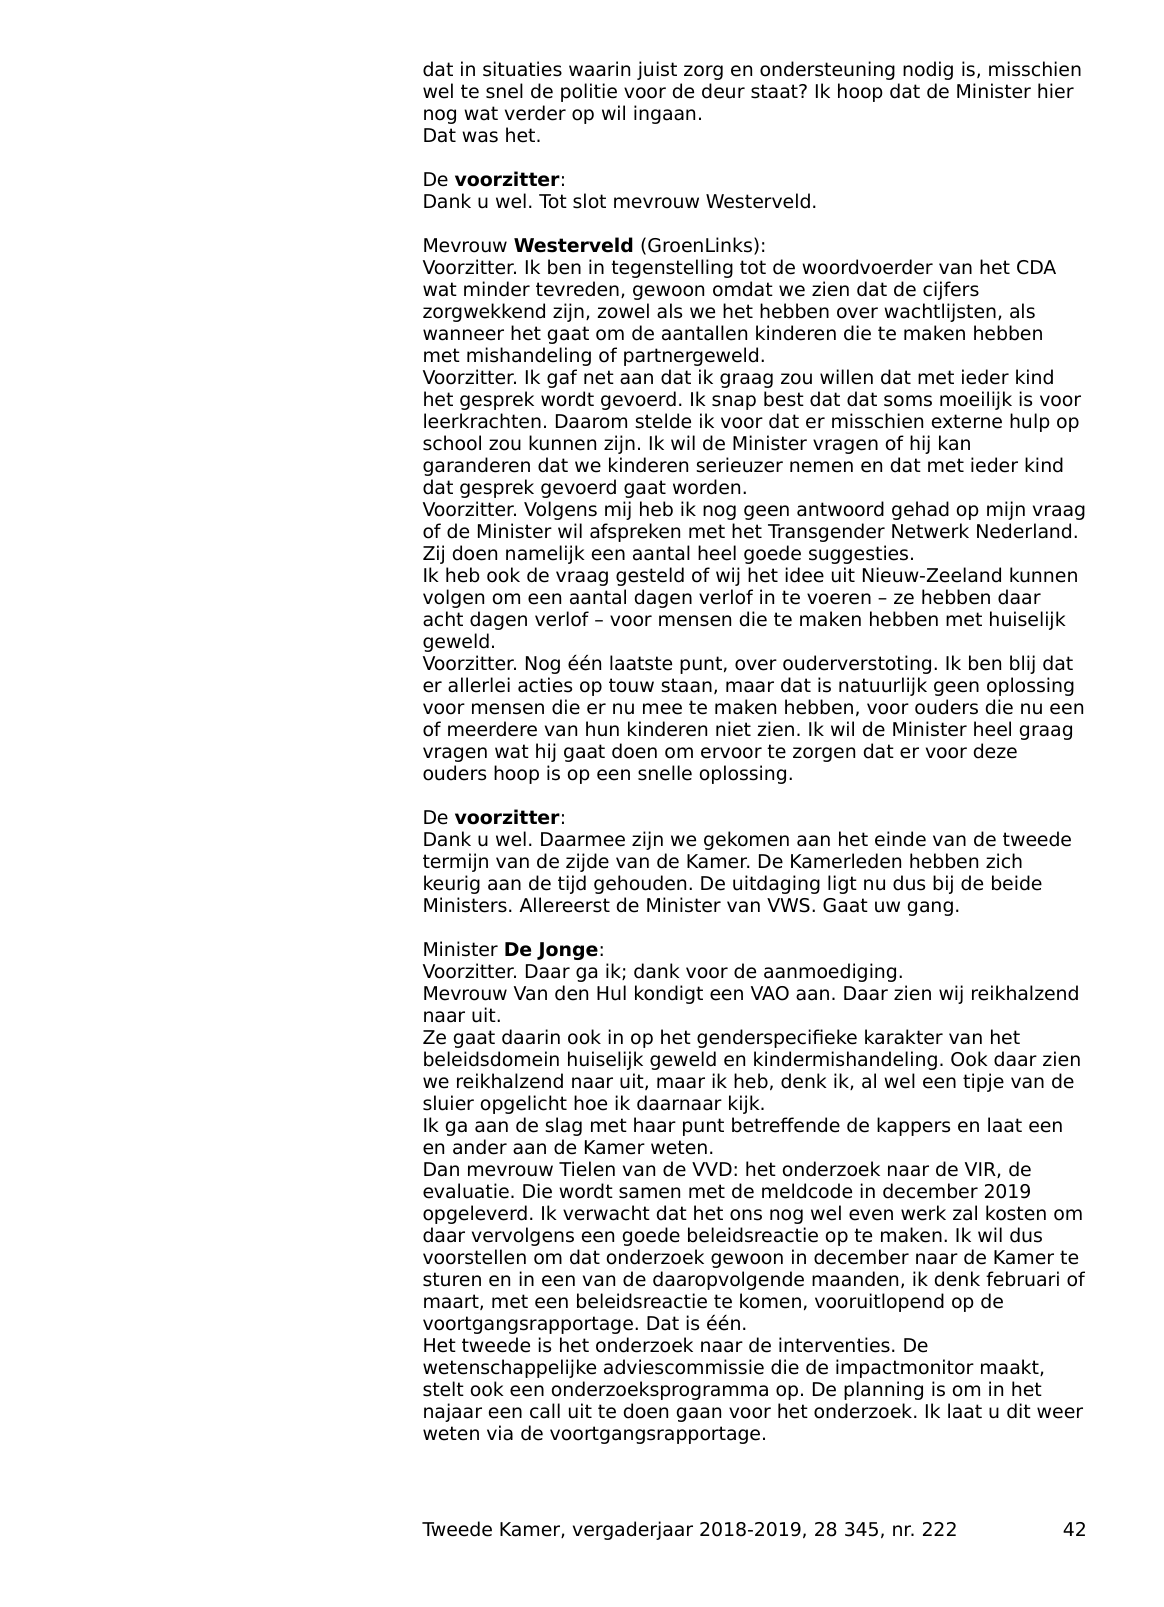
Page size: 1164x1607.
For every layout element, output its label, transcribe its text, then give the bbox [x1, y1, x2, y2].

text Het tweede is het onderzoek naar de interventies. De wetenschappelijke adviescommissie die de impactmonitor maakt, stelt ook een onderzoeksprogramma op. De planning is om in het najaar een call uit te doen gaan voor het onderzoek. Ik laat u dit weer weten via de voortgangsrapportage. [422, 1335, 1087, 1444]
text De voorzitter: [422, 169, 1087, 191]
text Mevrouw Westerveld (GroenLinks): [422, 235, 1087, 257]
text Dank u wel. Tot slot mevrouw Westerveld. [422, 191, 1087, 213]
text dat in situaties waarin juist zorg en ondersteuning nodig is, misschien wel te snel de politie voor de deur staat? Ik hoop dat de Minister hier nog wat verder op wil ingaan. [422, 59, 1087, 125]
text Voorzitter. Nog één laatste punt, over ouderverstoting. Ik ben blij dat er allerlei acties op touw staan, maar dat is natuurlijk geen oplossing voor mensen die er nu mee te maken hebben, voor ouders die nu een of meerdere van hun kinderen niet zien. Ik wil de Minister heel graag vragen wat hij gaat doen om ervoor te zorgen dat er voor deze ouders hoop is op een snelle oplossing. [422, 653, 1087, 785]
text Minister De Jonge: [422, 939, 1087, 961]
text Mevrouw Van den Hul kondigt een VAO aan. Daar zien wij reikhalzend naar uit. [422, 983, 1087, 1027]
text Voorzitter. Ik gaf net aan dat ik graag zou willen dat met ieder kind het gesprek wordt gevoerd. Ik snap best dat dat soms moeilijk is voor leerkrachten. Daarom stelde ik voor dat er misschien externe hulp op school zou kunnen zijn. Ik wil de Minister vragen of hij kan garanderen dat we kinderen serieuzer nemen en dat met ieder kind dat gesprek gevoerd gaat worden. [422, 367, 1087, 499]
text Dank u wel. Daarmee zijn we gekomen aan het einde van de tweede termijn van de zijde van de Kamer. De Kamerleden hebben zich keurig aan de tijd gehouden. De uitdaging ligt nu dus bij de beide Ministers. Allereerst de Minister van VWS. Gaat uw gang. [422, 829, 1087, 917]
text Voorzitter. Daar ga ik; dank voor de aanmoediging. [422, 961, 1087, 983]
text Voorzitter. Ik ben in tegenstelling tot de woordvoerder van het CDA wat minder tevreden, gewoon omdat we zien dat de cijfers zorgwekkend zijn, zowel als we het hebben over wachtlijsten, als wanneer het gaat om de aantallen kinderen die te maken hebben met mishandeling of partnergeweld. [422, 257, 1087, 367]
text Ik ga aan de slag met haar punt betreffende de kappers en laat een en ander aan de Kamer weten. [422, 1115, 1087, 1159]
text Voorzitter. Volgens mij heb ik nog geen antwoord gehad op mijn vraag of de Minister wil afspreken met het Transgender Netwerk Nederland. Zij doen namelijk een aantal heel goede suggesties. [422, 499, 1087, 565]
text Ze gaat daarin ook in op het genderspecifieke karakter van het beleidsdomein huiselijk geweld en kindermishandeling. Ook daar zien we reikhalzend naar uit, maar ik heb, denk ik, al wel een tipje van de sluier opgelicht hoe ik daarnaar kijk. [422, 1027, 1087, 1115]
text Dan mevrouw Tielen van de VVD: het onderzoek naar de VIR, de evaluatie. Die wordt samen met de meldcode in december 2019 opgeleverd. Ik verwacht dat het ons nog wel even werk zal kosten om daar vervolgens een goede beleidsreactie op te maken. Ik wil dus voorstellen om dat onderzoek gewoon in december naar de Kamer te sturen en in een van de daaropvolgende maanden, ik denk februari of maart, met een beleidsreactie te komen, vooruitlopend op de voortgangsrapportage. Dat is één. [422, 1159, 1087, 1335]
text Ik heb ook de vraag gesteld of wij het idee uit Nieuw-Zeeland kunnen volgen om een aantal dagen verlof in te voeren – ze hebben daar acht dagen verlof – voor mensen die te maken hebben met huiselijk geweld. [422, 565, 1087, 653]
text De voorzitter: [422, 807, 1087, 829]
text Dat was het. [422, 125, 1087, 147]
